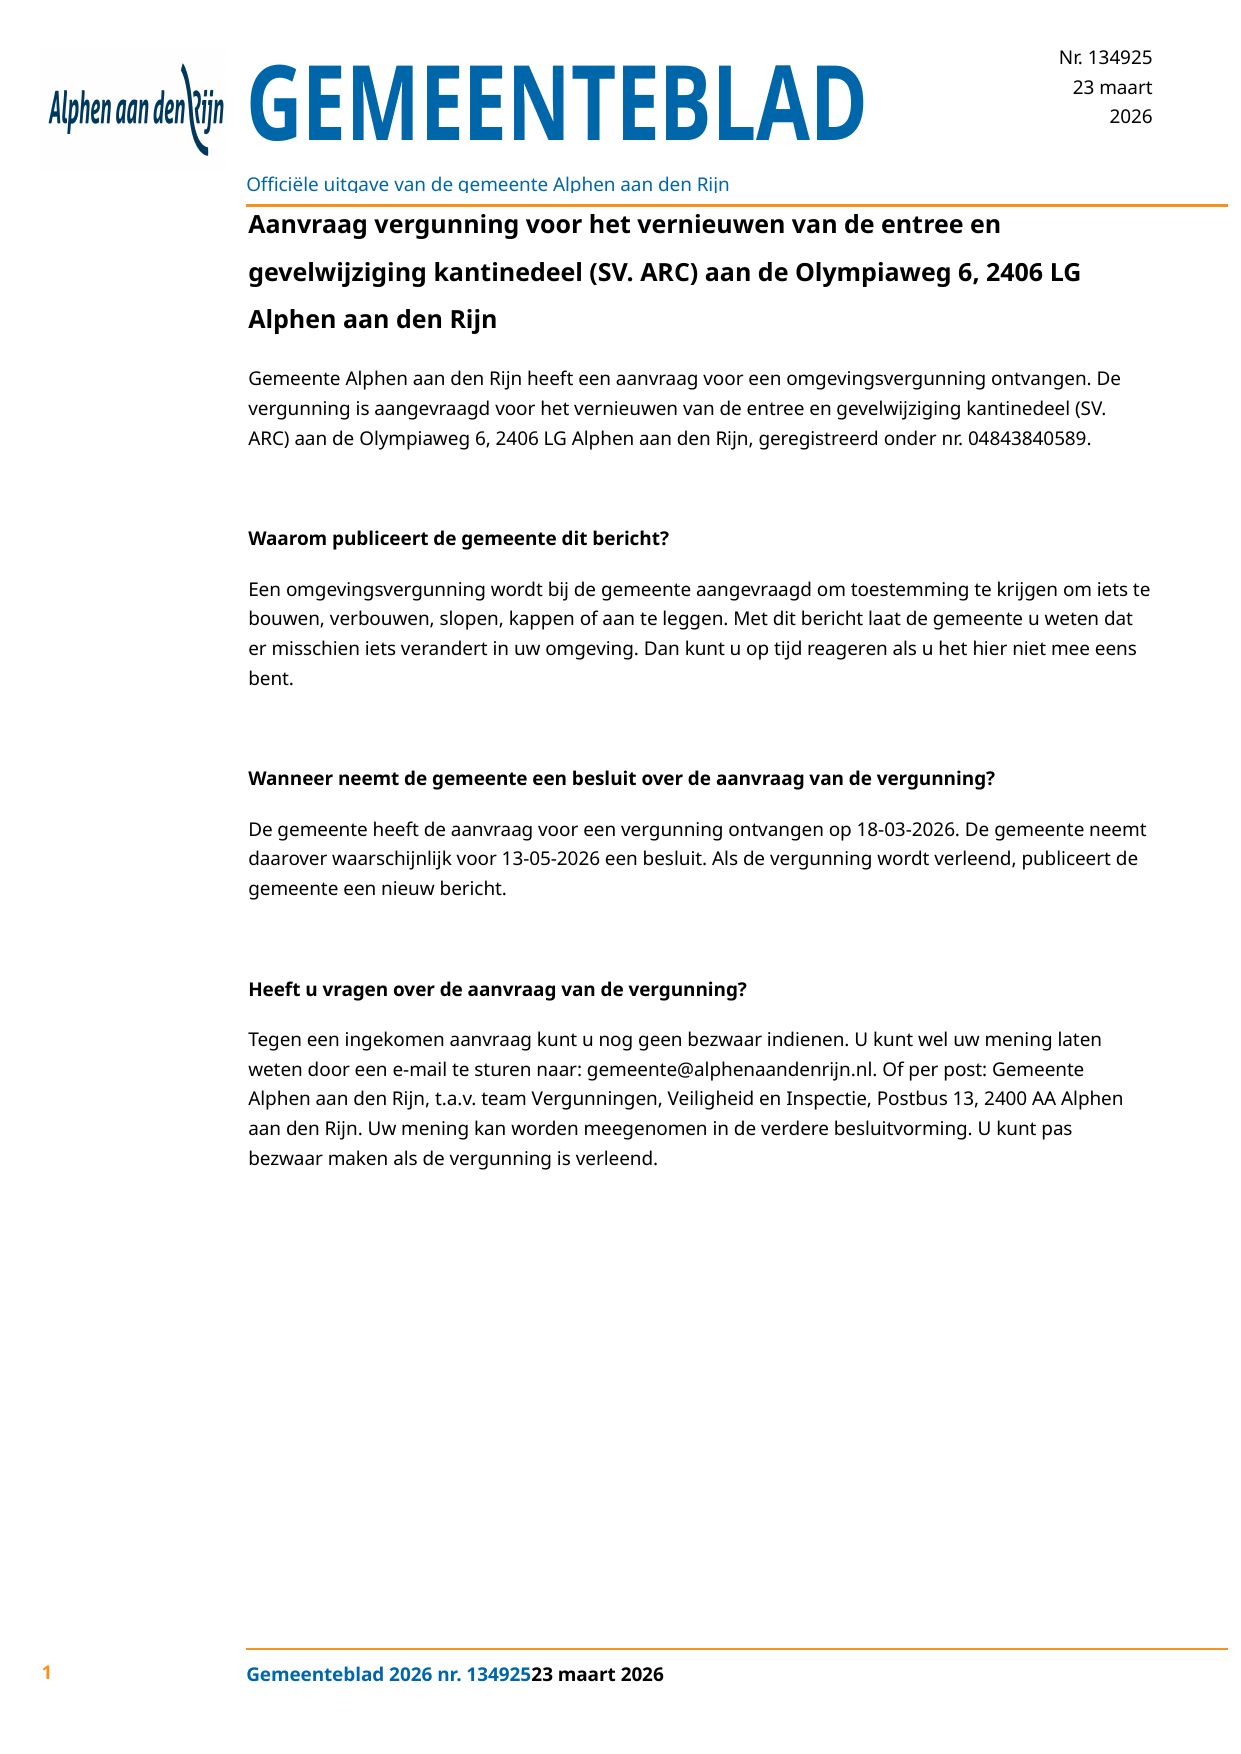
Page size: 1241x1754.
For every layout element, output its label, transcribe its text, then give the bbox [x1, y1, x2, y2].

text Aanvraag vergunning voor het vernieuwen van de entree en gevelwijziging kantinedeel (SV. ARC) aan de Olympiaweg 6, 2406 LG Alphen aan den Rijn [248, 207, 1152, 336]
picture [41, 47, 231, 172]
text Een omgevingsvergunning wordt bij de gemeente aangevraagd om toestemming te krijgen om iets te bouwen, verbouwen, slopen, kappen of aan te leggen. Met dit bericht laat de gemeente u weten dat er misschien iets verandert in uw omgeving. Dan kunt u op tijd reageren als u het hier niet mee eens bent. [248, 576, 1152, 690]
text Gemeente Alphen aan den Rijn heeft een aanvraag voor een omgevingsvergunning ontvangen. De vergunning is aangevraagd voor het vernieuwen van de entree en gevelwijziging kantinedeel (SV. ARC) aan de Olympiaweg 6, 2406 LG Alphen aan den Rijn, geregistreerd onder nr. 04843840589. [248, 366, 1152, 450]
text Waarom publiceert de gemeente dit bericht? [248, 526, 1152, 551]
text Heeft u vragen over de aanvraag van de vergunning? [248, 976, 1152, 1002]
text Tegen een ingekomen aanvraag kunt u nog geen bezwaar indienen. U kunt wel uw mening laten weten door een e-mail te sturen naar: gemeente@alphenaandenrijn.nl. Of per post: Gemeente Alphen aan den Rijn, t.a.v. team Vergunningen, Veiligheid en Inspectie, Postbus 13, 2400 AA Alphen aan den Rijn. Uw mening kan worden meegenomen in de verdere besluitvorming. U kunt pas bezwaar maken als de vergunning is verleend. [248, 1026, 1152, 1170]
text De gemeente heeft de aanvraag voor een vergunning ontvangen op 18-03-2026. De gemeente neemt daarover waarschijnlijk voor 13-05-2026 een besluit. Als de vergunning wordt verleend, publiceert de gemeente een nieuw bericht. [248, 816, 1152, 901]
text Wanneer neemt de gemeente een besluit over de aanvraag van de vergunning? [248, 766, 1152, 791]
